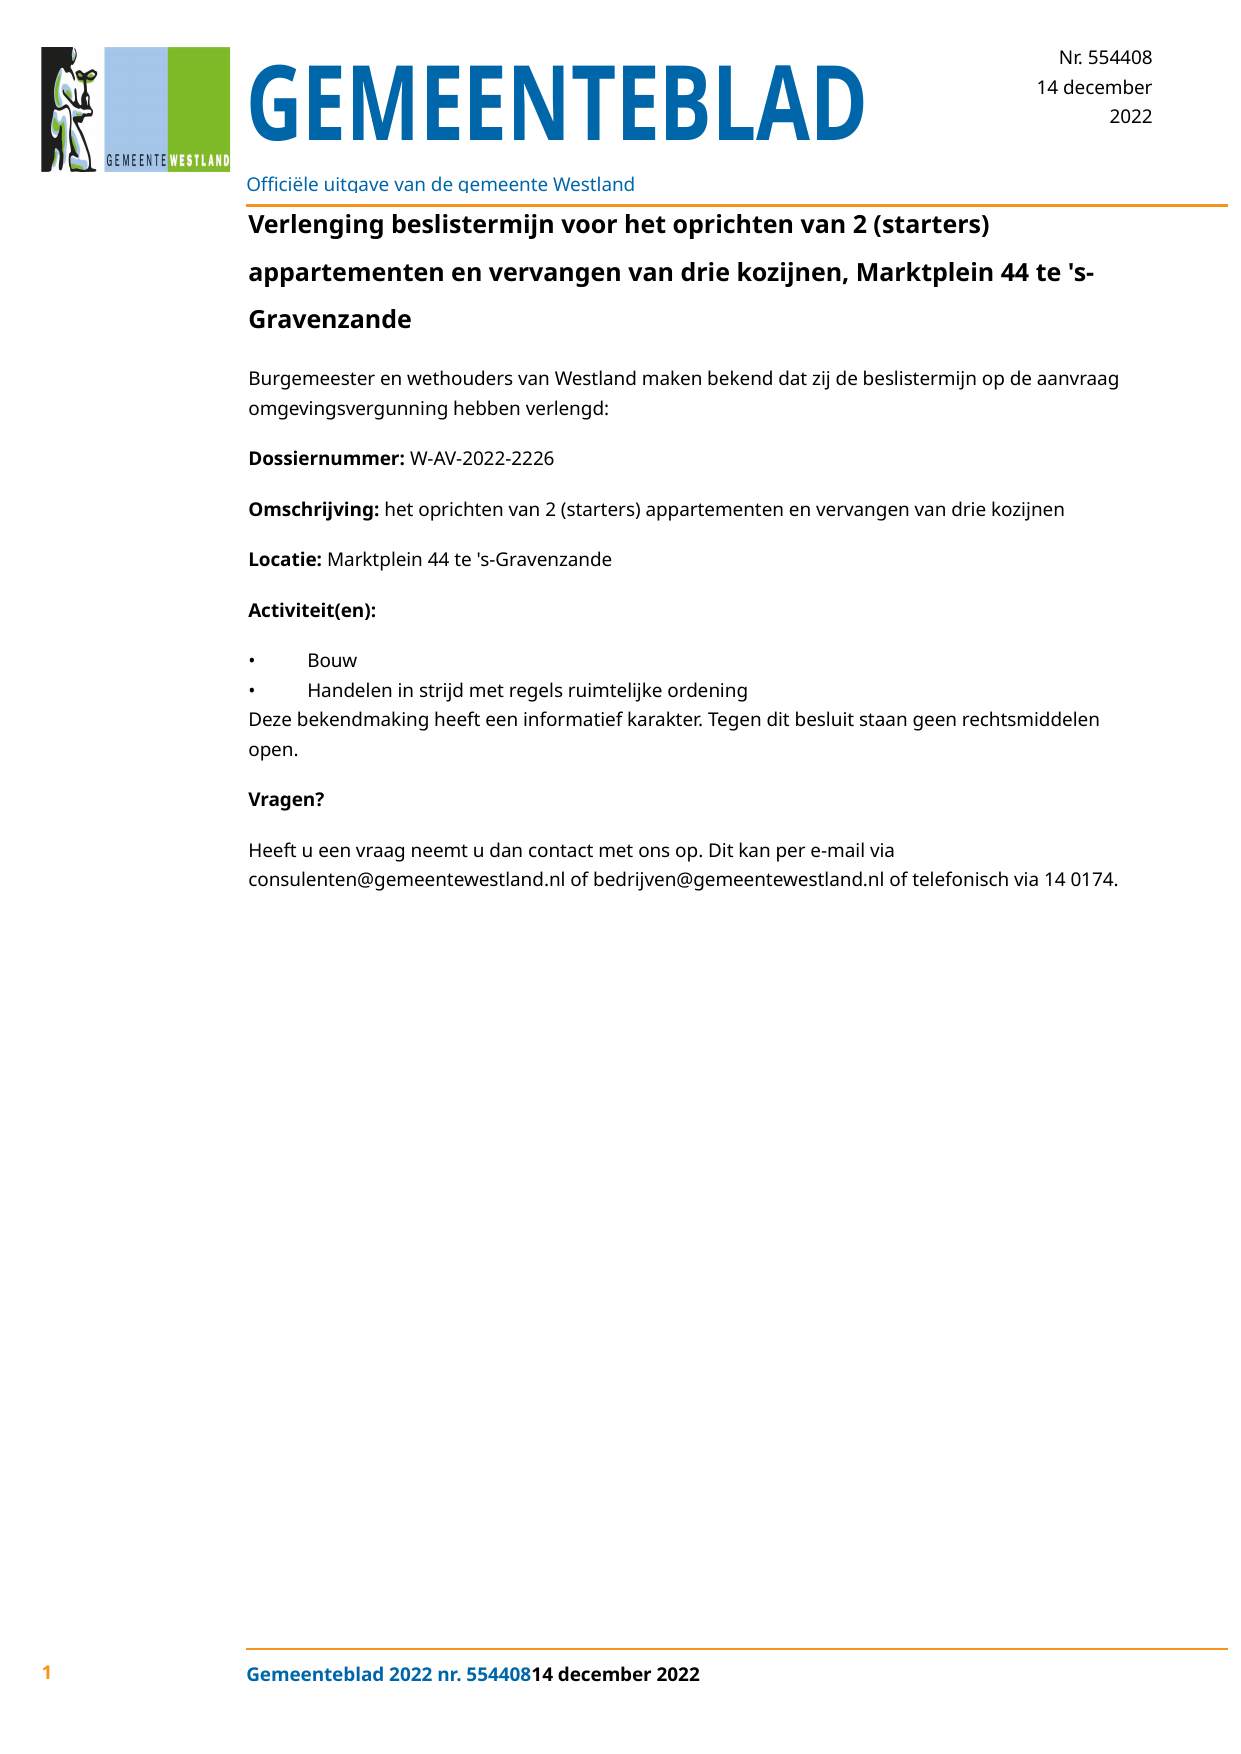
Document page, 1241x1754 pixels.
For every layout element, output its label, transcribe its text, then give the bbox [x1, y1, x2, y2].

text Dossiernummer: W-AV-2022-2226 [248, 446, 1152, 471]
list Handelen in strijd met regels ruimtelijke ordening [248, 677, 1152, 702]
text Burgemeester en wethouders van Westland maken bekend dat zij de beslistermijn op de aanvraag omgevingsvergunning hebben verlengd: [248, 366, 1152, 421]
text Heeft u een vraag neemt u dan contact met ons op. Dit kan per e-mail via consulenten@gemeentewestland.nl of bedrijven@gemeentewestland.nl of telefonisch via 14 0174. [248, 837, 1152, 892]
picture [41, 47, 231, 172]
text Locatie: Marktplein 44 te 's-Gravenzande [248, 546, 1152, 572]
text Verlenging beslistermijn voor het oprichten van 2 (starters) appartementen en vervangen van drie kozijnen, Marktplein 44 te 's-Gravenzande [248, 207, 1152, 336]
text Deze bekendmaking heeft een informatief karakter. Tegen dit besluit staan geen rechtsmiddelen open. [248, 706, 1152, 762]
text Activiteit(en): [248, 597, 1152, 622]
list Bouw [248, 647, 1152, 673]
text Vragen? [248, 786, 1152, 812]
text Omschrijving: het oprichten van 2 (starters) appartementen en vervangen van drie kozijnen [248, 496, 1152, 522]
